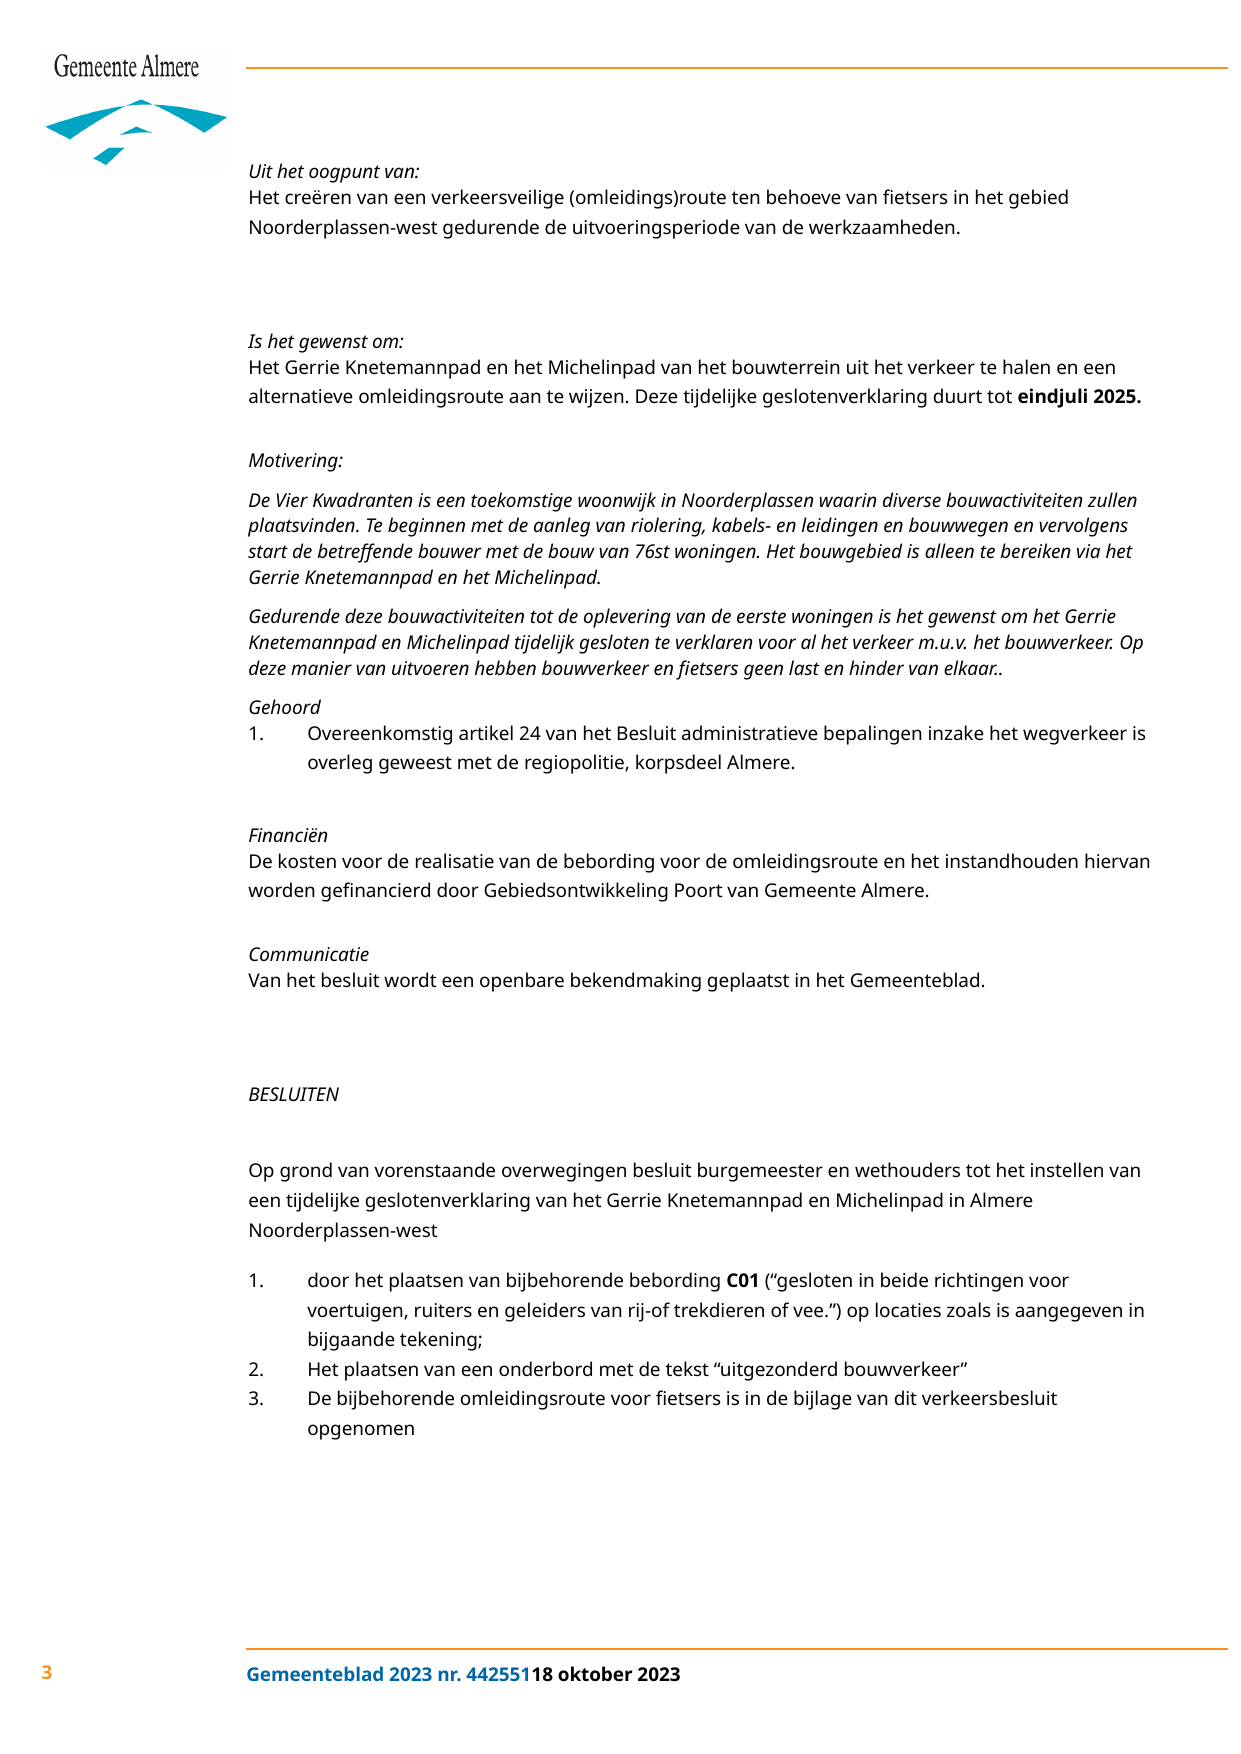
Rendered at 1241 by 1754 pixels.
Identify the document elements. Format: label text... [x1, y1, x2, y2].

text Motivering: [248, 448, 1152, 473]
text Financiën [248, 822, 1152, 848]
text Op grond van vorenstaande overwegingen besluit burgemeester en wethouders tot het instellen van een tijdelijke geslotenverklaring van het Gerrie Knetemannpad en Michelinpad in Almere Noorderplassen-west [248, 1158, 1152, 1243]
list Het plaatsen van een onderbord met de tekst “uitgezonderd bouwverkeer” [248, 1356, 1152, 1382]
text Van het besluit wordt een openbare bekendmaking geplaatst in het Gemeenteblad. [248, 967, 1152, 993]
text De Vier Kwadranten is een toekomstige woonwijk in Noorderplassen waarin diverse bouwactiviteiten zullen plaatsvinden. Te beginnen met de aanleg van riolering, kabels- en leidingen en bouwwegen en vervolgens start de betreffende bouwer met de bouw van 76st woningen. Het bouwgebied is alleen te bereiken via het Gerrie Knetemannpad en het Michelinpad. [248, 487, 1152, 590]
text Het creëren van een verkeersveilige (omleidings)route ten behoeve van fietsers in het gebied Noorderplassen-west gedurende de uitvoeringsperiode van de werkzaamheden. [248, 184, 1152, 240]
text Gedurende deze bouwactiviteiten tot de oplevering van de eerste woningen is het gewenst om het Gerrie Knetemannpad en Michelinpad tijdelijk gesloten te verklaren voor al het verkeer m.u.v. het bouwverkeer. Op deze manier van uitvoeren hebben bouwverkeer en fietsers geen last en hinder van elkaar.. [248, 603, 1152, 681]
list De bijbehorende omleidingsroute voor fietsers is in de bijlage van dit verkeersbesluit opgenomen [248, 1386, 1152, 1441]
text De kosten voor de realisatie van de bebording voor de omleidingsroute en het instandhouden hiervan worden gefinancierd door Gebiedsontwikkeling Poort van Gemeente Almere. [248, 848, 1152, 903]
text Communicatie [248, 941, 1152, 967]
text Gehoord [248, 694, 1152, 720]
text BESLUITEN [248, 1082, 1152, 1107]
list door het plaatsen van bijbehorende bebording C01 (“gesloten in beide richtingen voor voertuigen, ruiters en geleiders van rij-of trekdieren of vee.”) op locaties zoals is aangegeven in bijgaande tekening; [248, 1267, 1152, 1352]
picture [41, 47, 231, 172]
list Overeenkomstig artikel 24 van het Besluit administratieve bepalingen inzake het wegverkeer is overleg geweest met de regiopolitie, korpsdeel Almere. [248, 720, 1152, 775]
text Het Gerrie Knetemannpad en het Michelinpad van het bouwterrein uit het verkeer te halen en een alternatieve omleidingsroute aan te wijzen. Deze tijdelijke geslotenverklaring duurt tot eindjuli 2025. [248, 354, 1152, 409]
text Is het gewenst om: [248, 328, 1152, 354]
text Uit het oogpunt van: [248, 159, 1152, 184]
